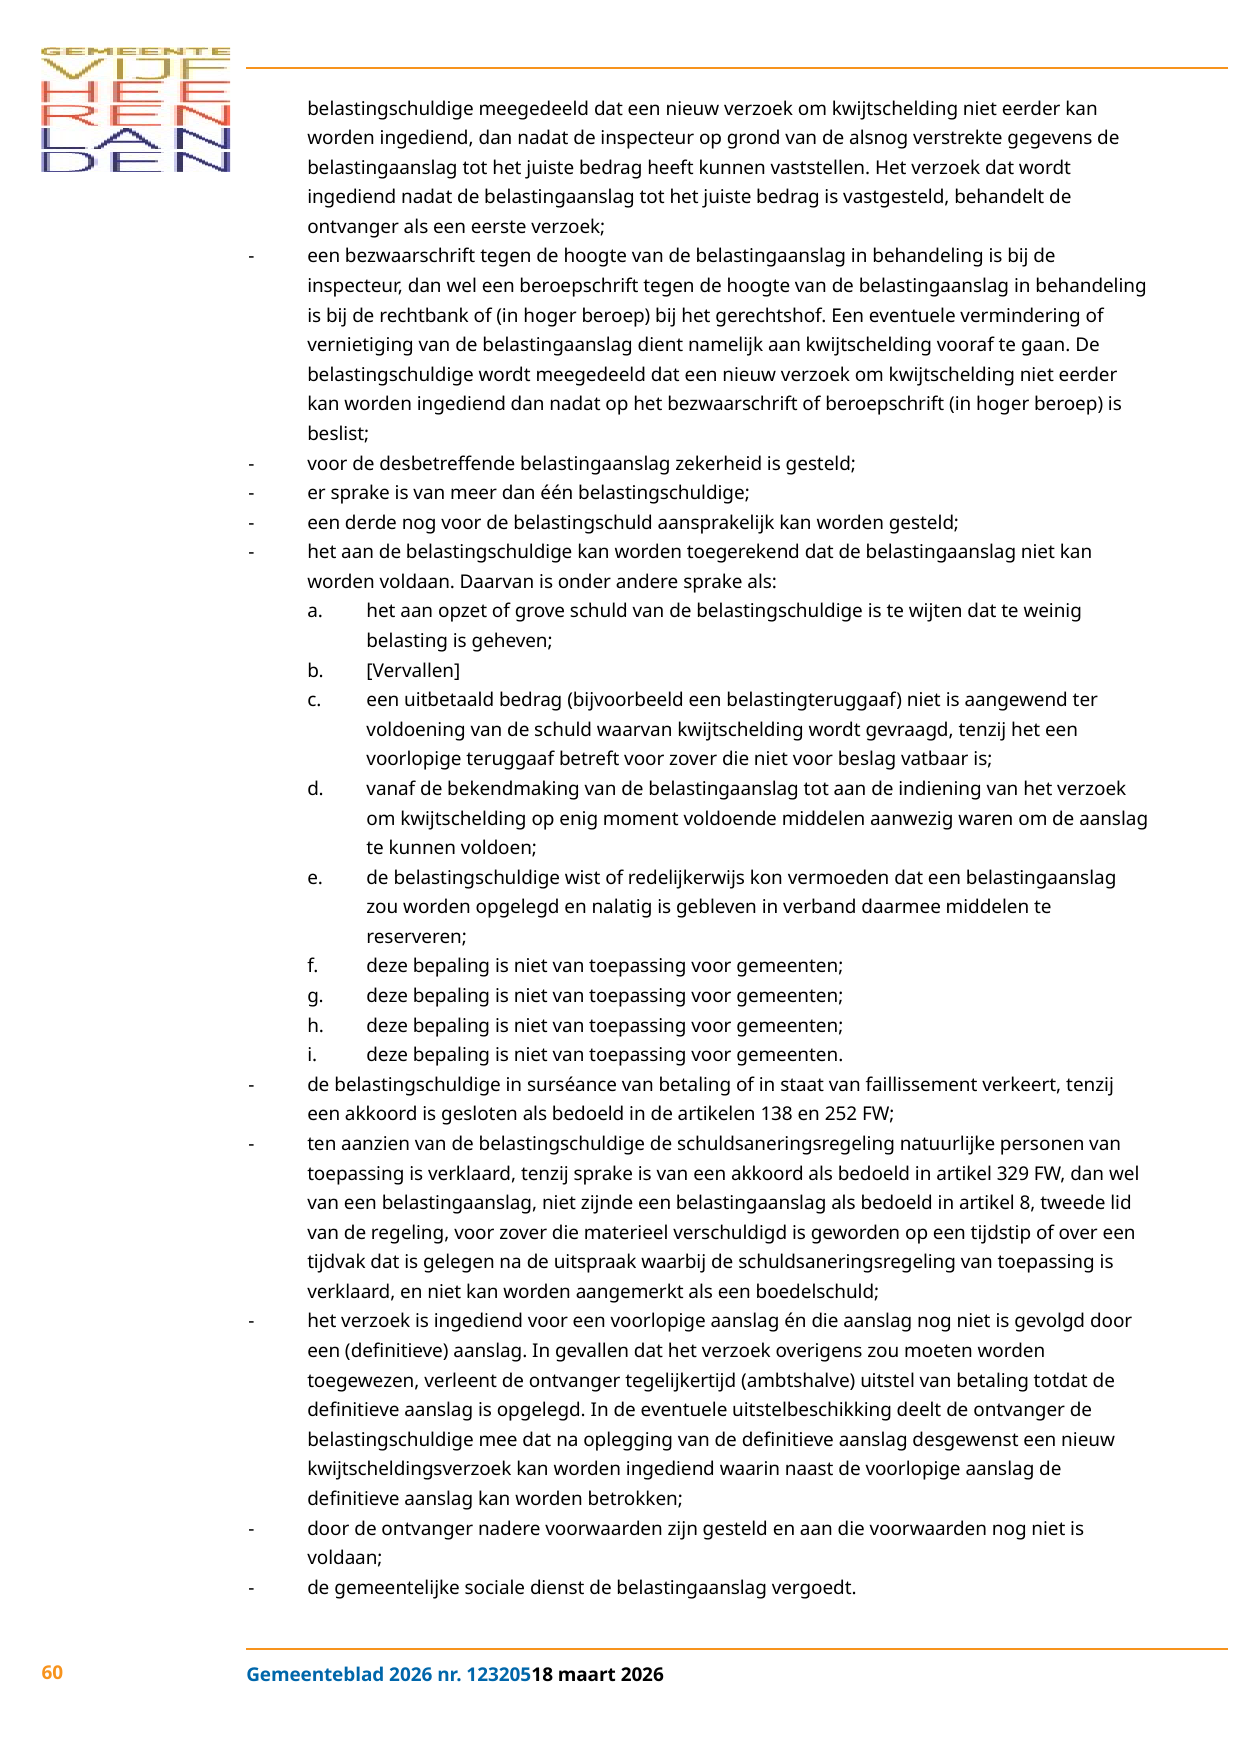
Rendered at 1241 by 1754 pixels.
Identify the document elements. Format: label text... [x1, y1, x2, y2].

list een uitbetaald bedrag (bijvoorbeeld een belastingteruggaaf) niet is aangewend ter voldoening van de schuld waarvan kwijtschelding wordt gevraagd, tenzij het een voorlopige teruggaaf betreft voor zover die niet voor beslag vatbaar is; [307, 686, 1152, 771]
list een derde nog voor de belastingschuld aansprakelijk kan worden gesteld; [248, 509, 1152, 535]
list deze bepaling is niet van toepassing voor gemeenten. [307, 1041, 1152, 1067]
list belastingschuldige meegedeeld dat een nieuw verzoek om kwijtschelding niet eerder kan worden ingediend, dan nadat de inspecteur op grond van de alsnog verstrekte gegevens de belastingaanslag tot het juiste bedrag heeft kunnen vaststellen. Het verzoek dat wordt ingediend nadat de belastingaanslag tot het juiste bedrag is vastgesteld, behandelt de ontvanger als een eerste verzoek; [248, 95, 1152, 239]
list [Vervallen] [307, 657, 1152, 683]
list er sprake is van meer dan één belastingschuldige; [248, 479, 1152, 505]
list het aan opzet of grove schuld van de belastingschuldige is te wijten dat te weinig belasting is geheven; [307, 598, 1152, 653]
list ten aanzien van de belastingschuldige de schuldsaneringsregeling natuurlijke personen van toepassing is verklaard, tenzij sprake is van een akkoord als bedoeld in artikel 329 FW, dan wel van een belastingaanslag, niet zijnde een belastingaanslag als bedoeld in artikel 8, tweede lid van de regeling, voor zover die materieel verschuldigd is geworden op een tijdstip of over een tijdvak dat is gelegen na de uitspraak waarbij de schuldsaneringsregeling van toepassing is verklaard, en niet kan worden aangemerkt als een boedelschuld; [248, 1130, 1152, 1304]
list door de ontvanger nadere voorwaarden zijn gesteld en aan die voorwaarden nog niet is voldaan; [248, 1515, 1152, 1570]
list deze bepaling is niet van toepassing voor gemeenten; [307, 953, 1152, 978]
list het aan de belastingschuldige kan worden toegerekend dat de belastingaanslag niet kan worden voldaan. Daarvan is onder andere sprake als: [248, 538, 1152, 594]
list de belastingschuldige wist of redelijkerwijs kon vermoeden dat een belastingaanslag zou worden opgelegd en nalatig is gebleven in verband daarmee middelen te reserveren; [307, 864, 1152, 949]
list vanaf de bekendmaking van de belastingaanslag tot aan de indiening van het verzoek om kwijtschelding op enig moment voldoende middelen aanwezig waren om de aanslag te kunnen voldoen; [307, 775, 1152, 860]
list het verzoek is ingediend voor een voorlopige aanslag én die aanslag nog niet is gevolgd door een (definitieve) aanslag. In gevallen dat het verzoek overigens zou moeten worden toegewezen, verleent de ontvanger tegelijkertijd (ambtshalve) uitstel van betaling totdat de definitieve aanslag is opgelegd. In de eventuele uitstelbeschikking deelt de ontvanger de belastingschuldige mee dat na oplegging van de definitieve aanslag desgewenst een nieuw kwijtscheldingsverzoek kan worden ingediend waarin naast de voorlopige aanslag de definitieve aanslag kan worden betrokken; [248, 1308, 1152, 1511]
list de belastingschuldige in surséance van betaling of in staat van faillissement verkeert, tenzij een akkoord is gesloten als bedoeld in de artikelen 138 en 252 FW; [248, 1071, 1152, 1126]
list de gemeentelijke sociale dienst de belastingaanslag vergoedt. [248, 1574, 1152, 1600]
list deze bepaling is niet van toepassing voor gemeenten; [307, 982, 1152, 1008]
picture [41, 47, 231, 172]
list deze bepaling is niet van toepassing voor gemeenten; [307, 1012, 1152, 1038]
list een bezwaarschrift tegen de hoogte van de belastingaanslag in behandeling is bij de inspecteur, dan wel een beroepschrift tegen de hoogte van de belastingaanslag in behandeling is bij de rechtbank of (in hoger beroep) bij het gerechtshof. Een eventuele vermindering of vernietiging van de belastingaanslag dient namelijk aan kwijtschelding vooraf te gaan. De belastingschuldige wordt meegedeeld dat een nieuw verzoek om kwijtschelding niet eerder kan worden ingediend dan nadat op het bezwaarschrift of beroepschrift (in hoger beroep) is beslist; [248, 243, 1152, 446]
list voor de desbetreffende belastingaanslag zekerheid is gesteld; [248, 450, 1152, 476]
